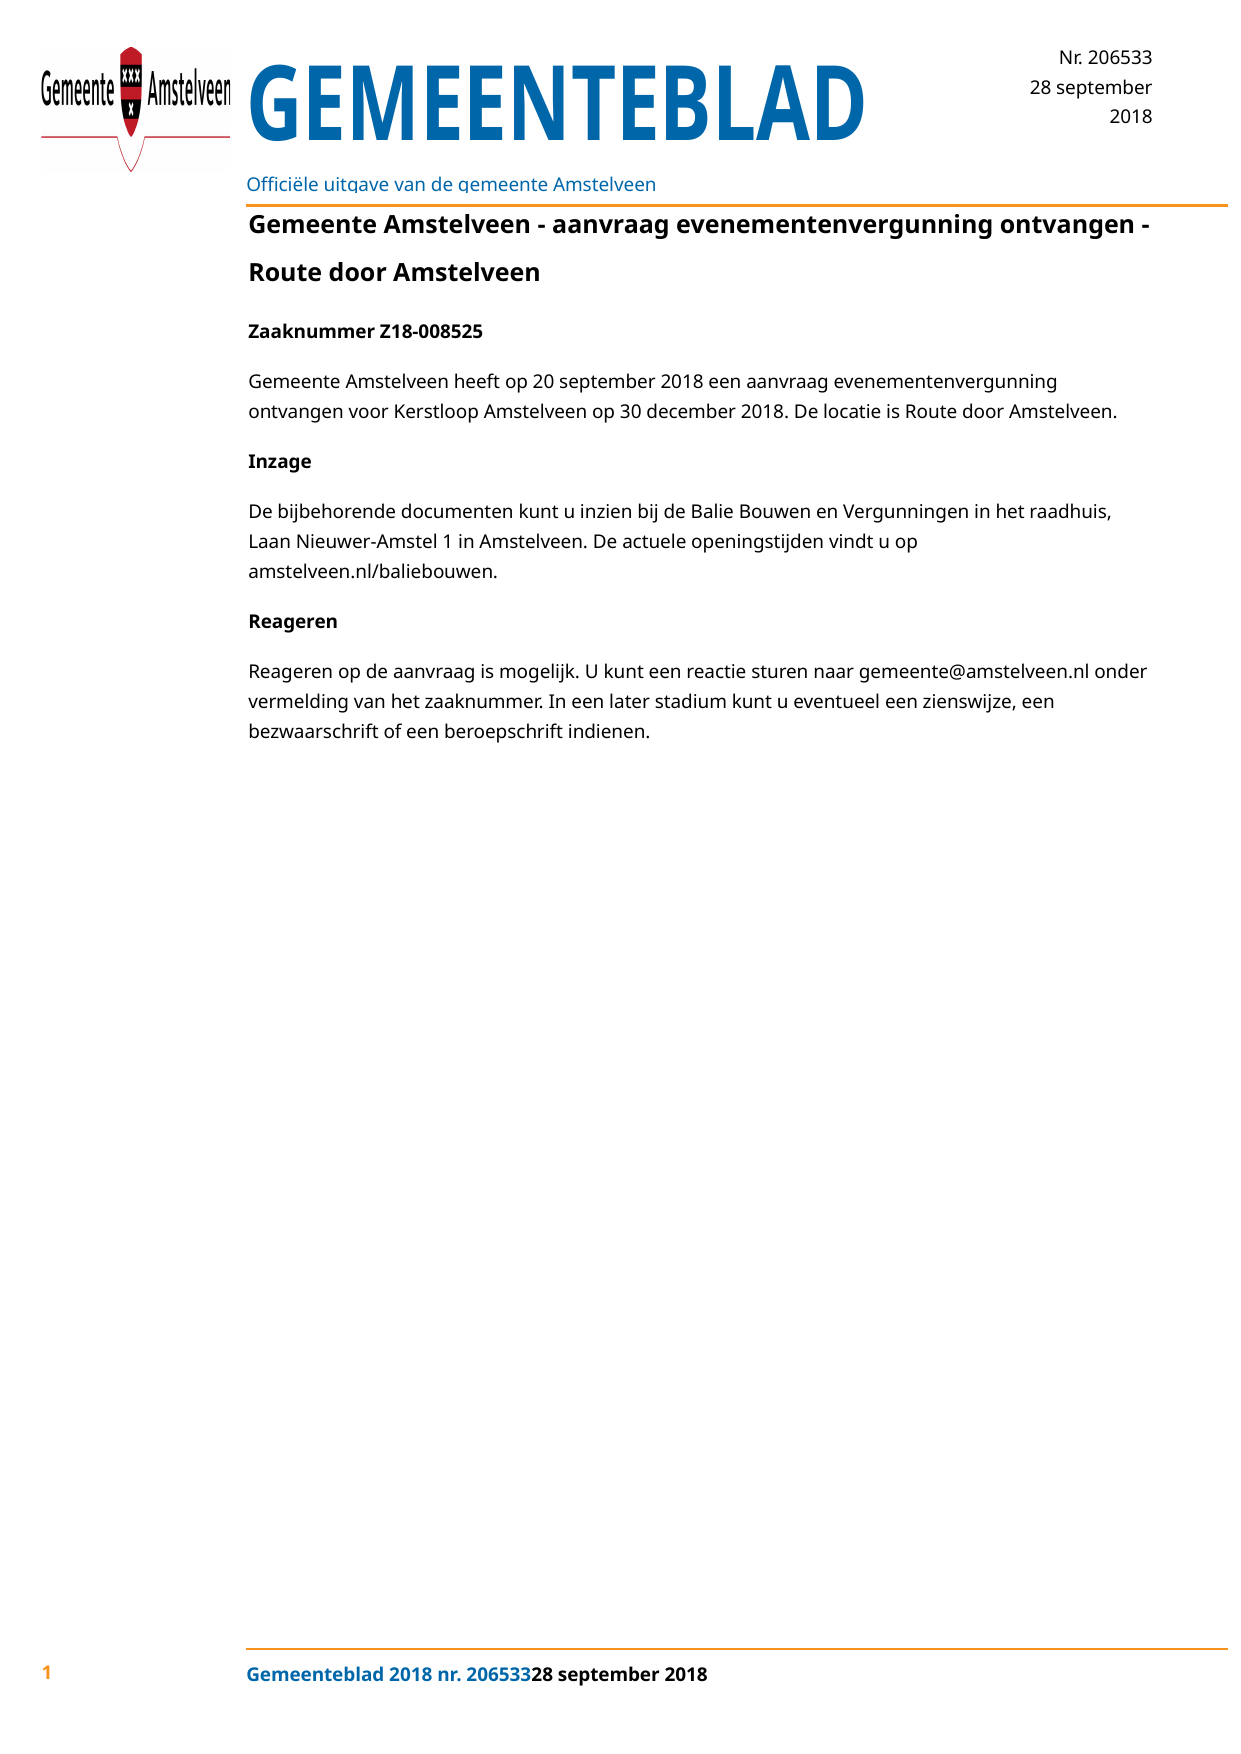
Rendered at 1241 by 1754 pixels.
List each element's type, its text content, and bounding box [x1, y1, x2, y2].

text Reageren [248, 608, 1152, 634]
text De bijbehorende documenten kunt u inzien bij de Balie Bouwen en Vergunningen in het raadhuis, Laan Nieuwer-Amstel 1 in Amstelveen. De actuele openingstijden vindt u op amstelveen.nl/baliebouwen. [248, 499, 1152, 584]
picture [41, 47, 231, 172]
text Gemeente Amstelveen - aanvraag evenementenvergunning ontvangen - Route door Amstelveen [248, 207, 1152, 288]
text Gemeente Amstelveen heeft op 20 september 2018 een aanvraag evenementenvergunning ontvangen voor Kerstloop Amstelveen op 30 december 2018. De locatie is Route door Amstelveen. [248, 368, 1152, 424]
text Inzage [248, 448, 1152, 474]
text Reageren op de aanvraag is mogelijk. U kunt een reactie sturen naar gemeente@amstelveen.nl onder vermelding van het zaaknummer. In een later stadium kunt u eventueel een zienswijze, een bezwaarschrift of een beroepschrift indienen. [248, 659, 1152, 744]
text Zaaknummer Z18-008525 [248, 318, 1152, 344]
